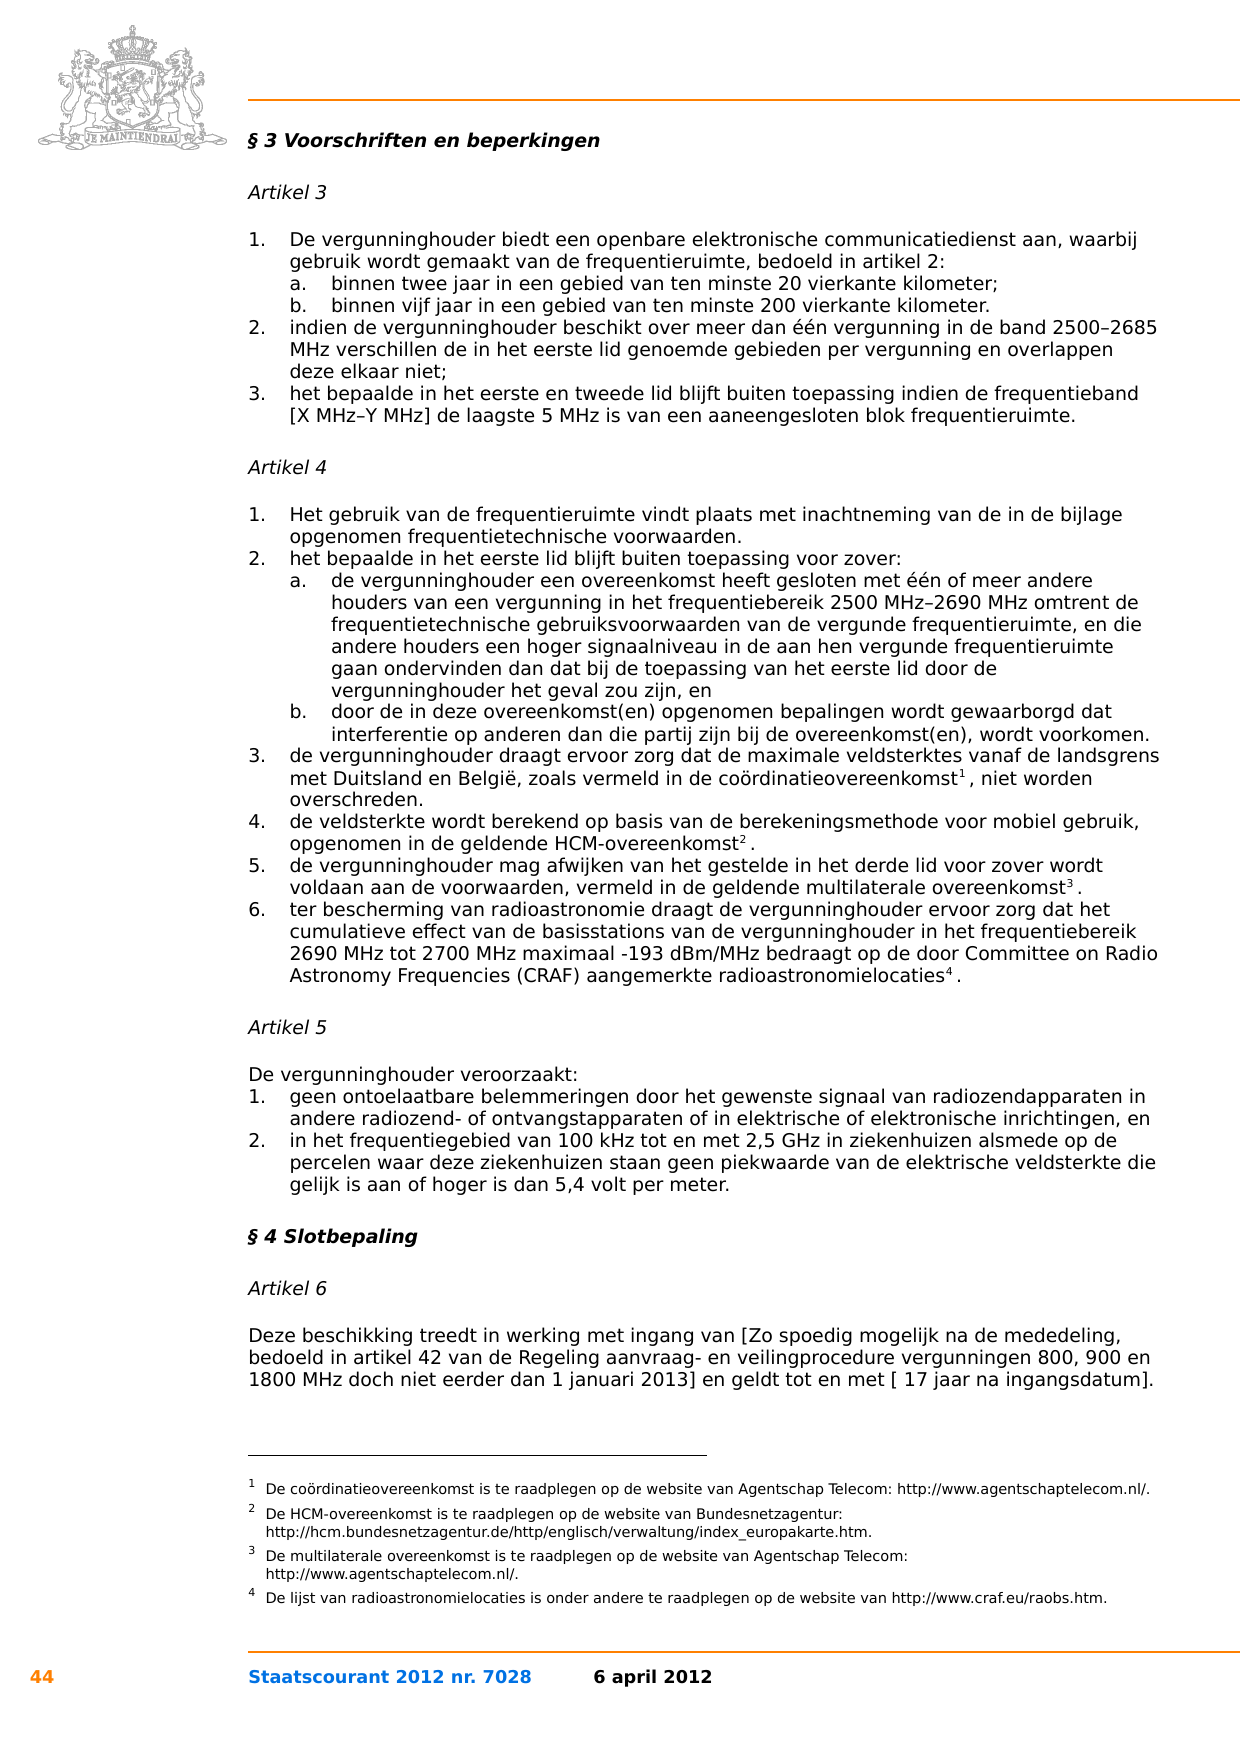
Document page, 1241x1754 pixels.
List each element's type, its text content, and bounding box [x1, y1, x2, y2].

subtitle Artikel 3 [248, 182, 1163, 204]
text 5. de vergunninghouder mag afwijken van het gestelde in het derde lid voor zover wordt voldaan aan de voorwaarden, vermeld in de geldende multilaterale overeenkomst. [248, 855, 1163, 899]
text 1. geen ontoelaatbare belemmeringen door het gewenste signaal van radiozendapparaten in andere radiozend- of ontvangstapparaten of in elektrische of elektronische inrichtingen, en [248, 1086, 1163, 1130]
text 6. ter bescherming van radioastronomie draagt de vergunninghouder ervoor zorg dat het cumulatieve effect van de basisstations van de vergunninghouder in het frequentiebereik 2690 MHz tot 2700 MHz maximaal -193 dBm/MHz bedraagt op de door Committee on Radio Astronomy Frequencies (CRAF) aangemerkte radioastronomielocaties. [248, 899, 1163, 987]
picture [38, 25, 227, 150]
text De HCM-overeenkomst is te raadplegen op de website van Bundesnetzagentur: http://hcm.bundesnetzagentur.de/http/englisch/verwaltung/index_europakarte.htm. [248, 1502, 1163, 1541]
subtitle § 3 Voorschriften en beperkingen [248, 130, 1163, 152]
text De multilaterale overeenkomst is te raadplegen op de website van Agentschap Telecom: http://www.agentschaptelecom.nl/. [248, 1544, 1163, 1583]
text b. binnen vijf jaar in een gebied van ten minste 200 vierkante kilometer. [289, 295, 1163, 317]
text De lijst van radioastronomielocaties is onder andere te raadplegen op de website van http://www.craf.eu/raobs.htm. [248, 1586, 1163, 1608]
text Deze beschikking treedt in werking met ingang van [Zo spoedig mogelijk na de mededeling, bedoeld in artikel 42 van de Regeling aanvraag- en veilingprocedure vergunningen 800, 900 en 1800 MHz doch niet eerder dan 1 januari 2013] en geldt tot en met [ 17 jaar na ingangsdatum]. [248, 1325, 1163, 1391]
text 2. het bepaalde in het eerste lid blijft buiten toepassing voor zover: [248, 548, 1163, 569]
text 1. De vergunninghouder biedt een openbare elektronische communicatiedienst aan, waarbij gebruik wordt gemaakt van de frequentieruimte, bedoeld in artikel 2: [248, 229, 1163, 273]
text 2. indien de vergunninghouder beschikt over meer dan één vergunning in de band 2500–2685 MHz verschillen de in het eerste lid genoemde gebieden per vergunning en overlappen deze elkaar niet; [248, 317, 1163, 383]
text 3. het bepaalde in het eerste en tweede lid blijft buiten toepassing indien de frequentieband [X MHz–Y MHz] de laagste 5 MHz is van een aaneengesloten blok frequentieruimte. [248, 383, 1163, 427]
text 3. de vergunninghouder draagt ervoor zorg dat de maximale veldsterktes vanaf de landsgrens met Duitsland en België, zoals vermeld in de coördinatieovereenkomst, niet worden overschreden. [248, 745, 1163, 811]
text De coördinatieovereenkomst is te raadplegen op de website van Agentschap Telecom: http://www.agentschaptelecom.nl/. [248, 1477, 1163, 1499]
text De vergunninghouder veroorzaakt: [248, 1064, 1163, 1086]
subtitle Artikel 6 [248, 1278, 1163, 1300]
text 2. in het frequentiegebied van 100 kHz tot en met 2,5 GHz in ziekenhuizen alsmede op de percelen waar deze ziekenhuizen staan geen piekwaarde van de elektrische veldsterkte die gelijk is aan of hoger is dan 5,4 volt per meter. [248, 1130, 1163, 1196]
text 4. de veldsterkte wordt berekend op basis van de berekeningsmethode voor mobiel gebruik, opgenomen in de geldende HCM-overeenkomst. [248, 811, 1163, 855]
subtitle Artikel 5 [248, 1017, 1163, 1039]
text a. binnen twee jaar in een gebied van ten minste 20 vierkante kilometer; [289, 273, 1163, 295]
text 1. Het gebruik van de frequentieruimte vindt plaats met inachtneming van de in de bijlage opgenomen frequentietechnische voorwaarden. [248, 504, 1163, 548]
subtitle § 4 Slotbepaling [248, 1226, 1163, 1248]
subtitle Artikel 4 [248, 457, 1163, 479]
text a. de vergunninghouder een overeenkomst heeft gesloten met één of meer andere houders van een vergunning in het frequentiebereik 2500 MHz–2690 MHz omtrent de frequentietechnische gebruiksvoorwaarden van de vergunde frequentieruimte, en die andere houders een hoger signaalniveau in de aan hen vergunde frequentieruimte gaan ondervinden dan dat bij de toepassing van het eerste lid door de vergunninghouder het geval zou zijn, en [289, 569, 1163, 701]
text b. door de in deze overeenkomst(en) opgenomen bepalingen wordt gewaarborgd dat interferentie op anderen dan die partij zijn bij de overeenkomst(en), wordt voorkomen. [289, 701, 1163, 745]
